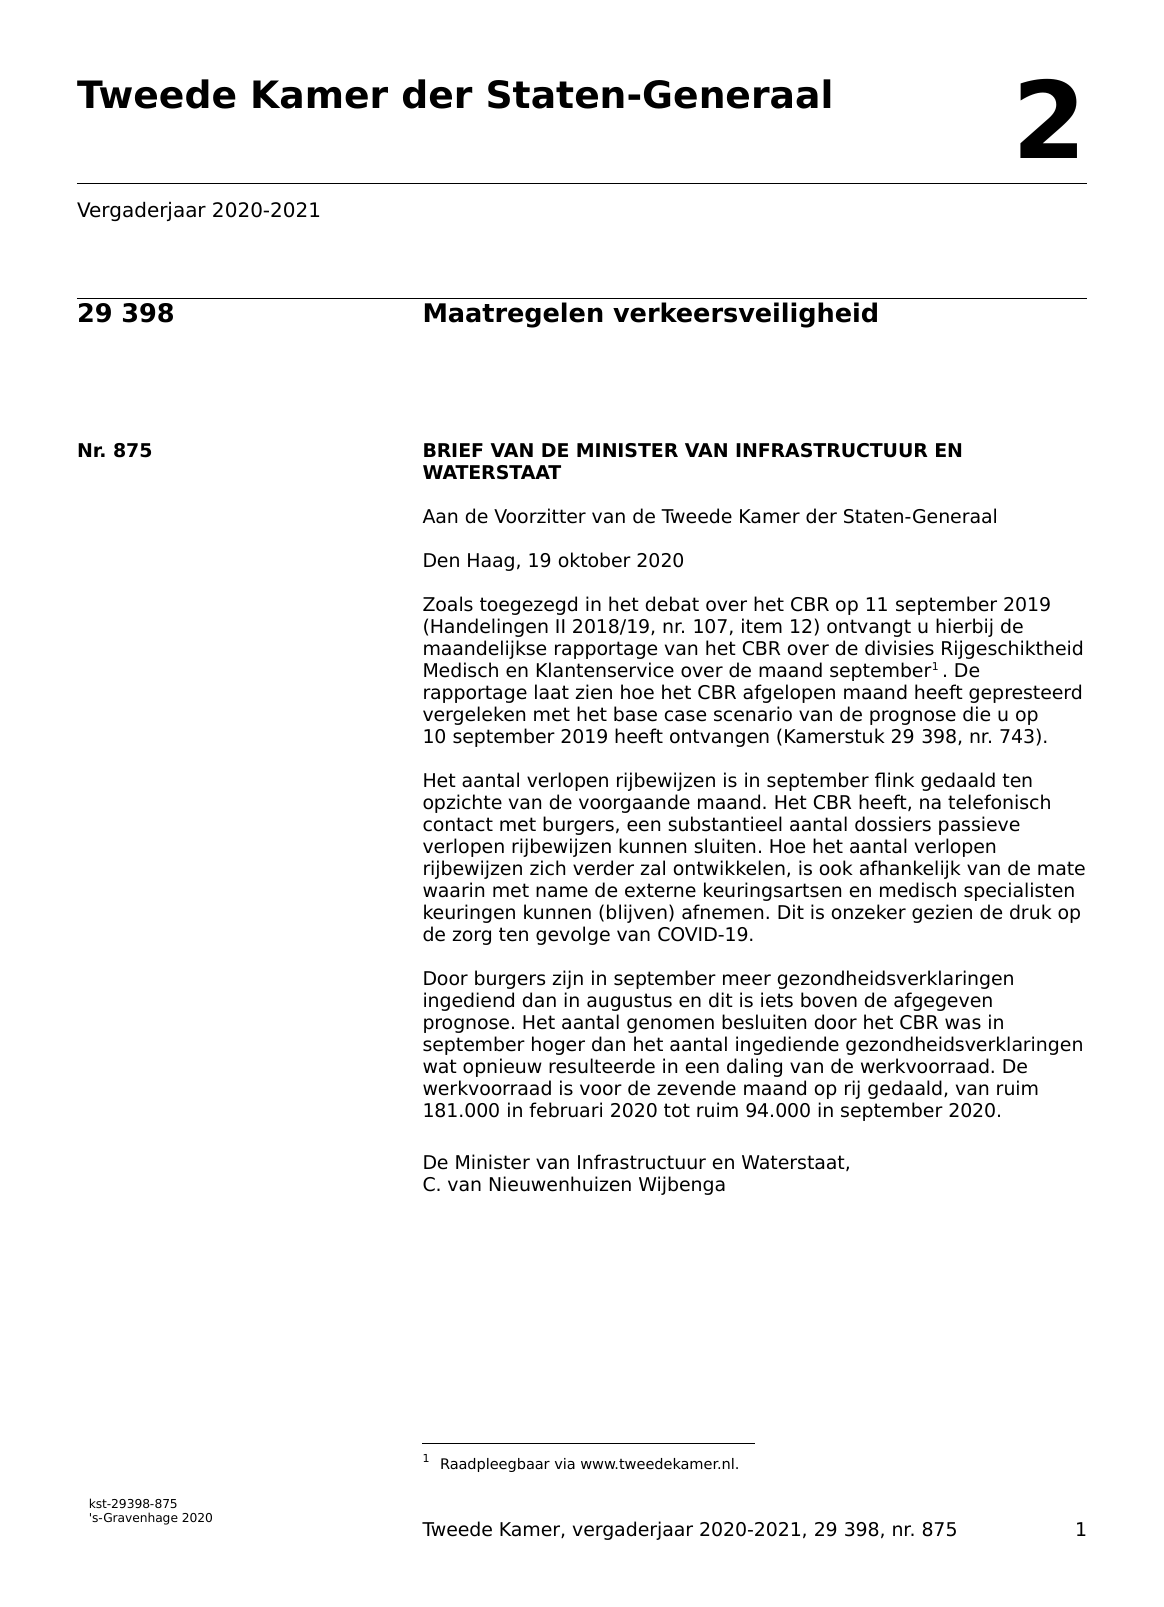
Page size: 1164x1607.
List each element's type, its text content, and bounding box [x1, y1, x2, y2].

text De Minister van Infrastructuur en Waterstaat, C. van Nieuwenhuizen Wijbenga [422, 1152, 1087, 1196]
subtitle 29 398 Maatregelen verkeersveiligheid [77, 299, 1087, 329]
subtitle Nr. 875 BRIEF VAN DE MINISTER VAN INFRASTRUCTUUR EN WATERSTAAT [77, 440, 1087, 484]
text Raadpleegbaar via www.tweedekamer.nl. [422, 1452, 1087, 1474]
text kst-29398-875 [88, 1497, 323, 1511]
table_cell Vergaderjaar 2020-2021 [77, 184, 1087, 298]
table_header Tweede Kamer der Staten-Generaal [77, 59, 886, 183]
text Den Haag, 19 oktober 2020 [422, 550, 1087, 572]
text Aan de Voorzitter van de Tweede Kamer der Staten-Generaal [422, 506, 1087, 528]
text Het aantal verlopen rijbewijzen is in september flink gedaald ten opzichte van de voorgaande maand. Het CBR heeft, na telefonisch contact met burgers, een substantieel aantal dossiers passieve verlopen rijbewijzen kunnen sluiten. Hoe het aantal verlopen rijbewijzen zich verder zal ontwikkelen, is ook afhankelijk van de mate waarin met name de externe keuringsartsen en medisch specialisten keuringen kunnen (blijven) afnemen. Dit is onzeker gezien de druk op de zorg ten gevolge van COVID-19. [422, 770, 1087, 946]
text 's-Gravenhage 2020 [88, 1511, 323, 1525]
table_header 2 [886, 59, 1087, 183]
text Zoals toegezegd in het debat over het CBR op 11 september 2019 (Handelingen II 2018/19, nr. 107, item 12) ontvangt u hierbij de maandelijkse rapportage van het CBR over de divisies Rijgeschiktheid Medisch en Klantenservice over de maand september. De rapportage laat zien hoe het CBR afgelopen maand heeft gepresteerd vergeleken met het base case scenario van de prognose die u op 10 september 2019 heeft ontvangen (Kamerstuk 29 398, nr. 743). [422, 594, 1087, 748]
text Door burgers zijn in september meer gezondheidsverklaringen ingediend dan in augustus en dit is iets boven de afgegeven prognose. Het aantal genomen besluiten door het CBR was in september hoger dan het aantal ingediende gezondheidsverklaringen wat opnieuw resulteerde in een daling van de werkvoorraad. De werkvoorraad is voor de zevende maand op rij gedaald, van ruim 181.000 in februari 2020 tot ruim 94.000 in september 2020. [422, 968, 1087, 1122]
